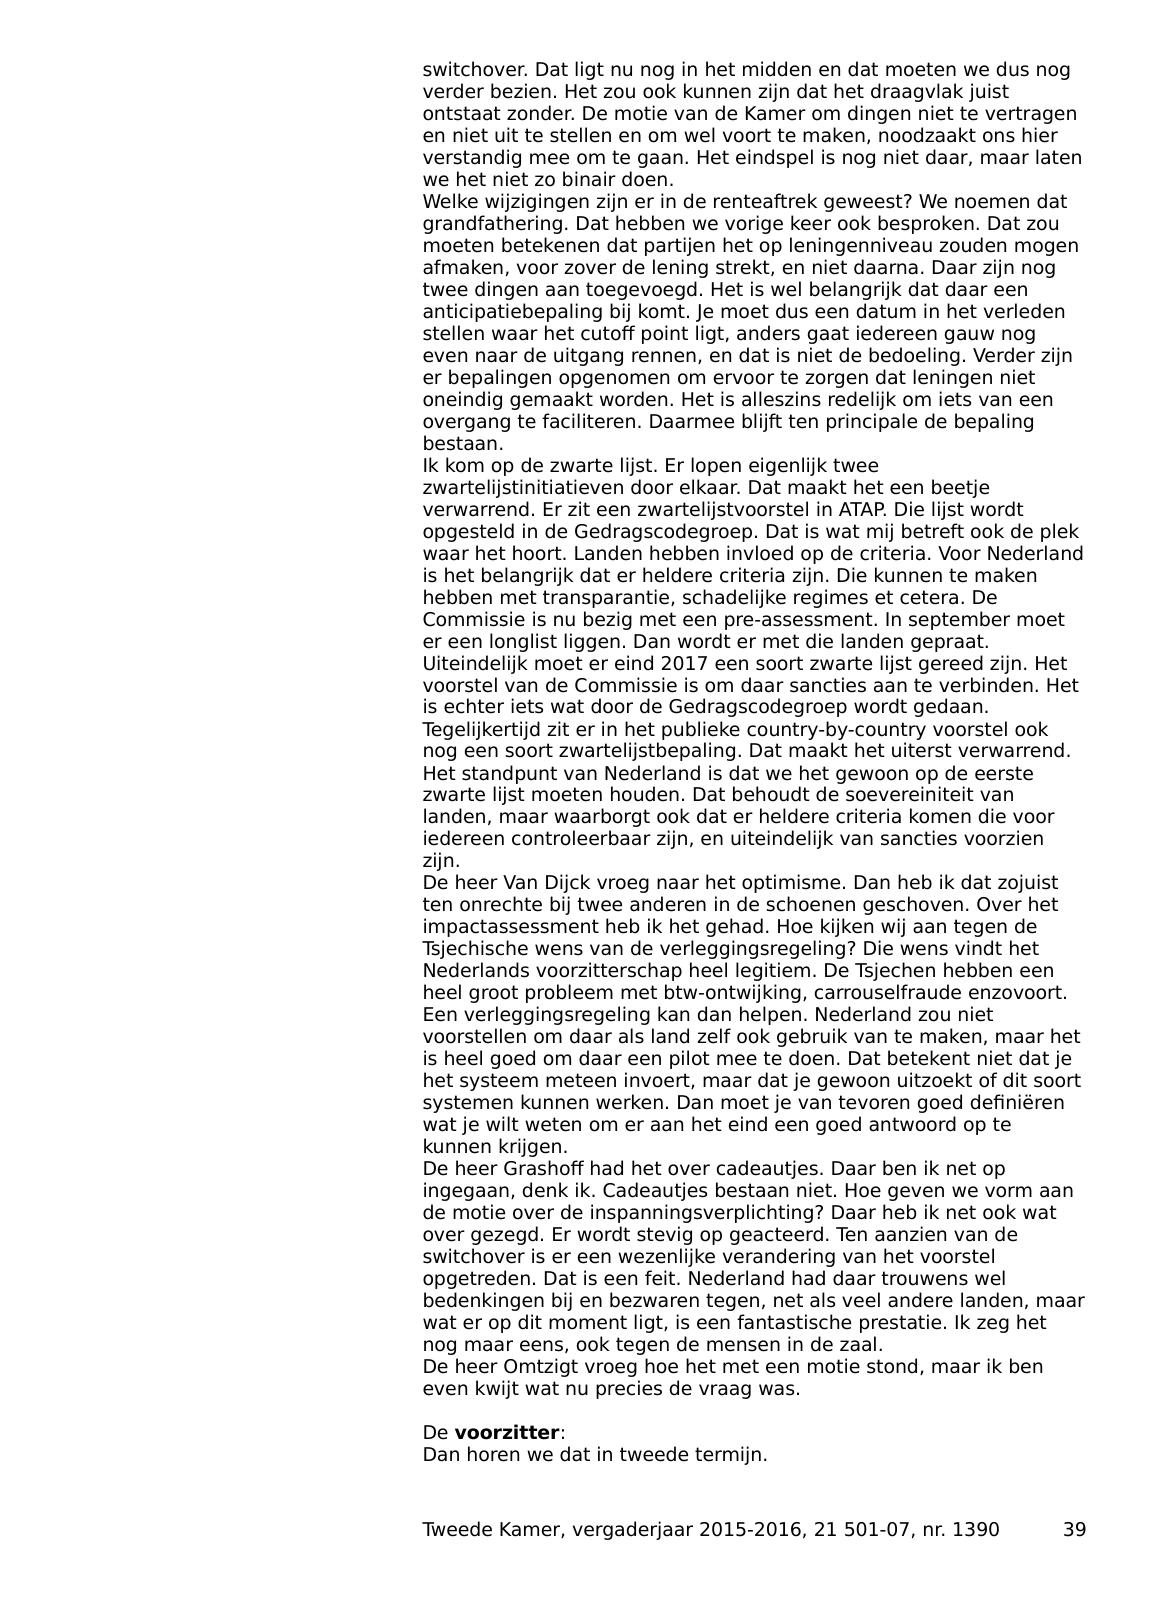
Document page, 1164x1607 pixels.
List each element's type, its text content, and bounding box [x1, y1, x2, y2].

text Welke wijzigingen zijn er in de renteaftrek geweest? We noemen dat grandfathering. Dat hebben we vorige keer ook besproken. Dat zou moeten betekenen dat partijen het op leningenniveau zouden mogen afmaken, voor zover de lening strekt, en niet daarna. Daar zijn nog twee dingen aan toegevoegd. Het is wel belangrijk dat daar een anticipatiebepaling bij komt. Je moet dus een datum in het verleden stellen waar het cutoff point ligt, anders gaat iedereen gauw nog even naar de uitgang rennen, en dat is niet de bedoeling. Verder zijn er bepalingen opgenomen om ervoor te zorgen dat leningen niet oneindig gemaakt worden. Het is alleszins redelijk om iets van een overgang te faciliteren. Daarmee blijft ten principale de bepaling bestaan. [422, 191, 1087, 455]
text Dan horen we dat in tweede termijn. [422, 1444, 1087, 1466]
text Ik kom op de zwarte lijst. Er lopen eigenlijk twee zwartelijstinitiatieven door elkaar. Dat maakt het een beetje verwarrend. Er zit een zwartelijstvoorstel in ATAP. Die lijst wordt opgesteld in de Gedragscodegroep. Dat is wat mij betreft ook de plek waar het hoort. Landen hebben invloed op de criteria. Voor Nederland is het belangrijk dat er heldere criteria zijn. Die kunnen te maken hebben met transparantie, schadelijke regimes et cetera. De Commissie is nu bezig met een pre-assessment. In september moet er een longlist liggen. Dan wordt er met die landen gepraat. Uiteindelijk moet er eind 2017 een soort zwarte lijst gereed zijn. Het voorstel van de Commissie is om daar sancties aan te verbinden. Het is echter iets wat door de Gedragscodegroep wordt gedaan. Tegelijkertijd zit er in het publieke country-by-country voorstel ook nog een soort zwartelijstbepaling. Dat maakt het uiterst verwarrend. Het standpunt van Nederland is dat we het gewoon op de eerste zwarte lijst moeten houden. Dat behoudt de soevereiniteit van landen, maar waarborgt ook dat er heldere criteria komen die voor iedereen controleerbaar zijn, en uiteindelijk van sancties voorzien zijn. [422, 455, 1087, 872]
text De heer Van Dijck vroeg naar het optimisme. Dan heb ik dat zojuist ten onrechte bij twee anderen in de schoenen geschoven. Over het impactassessment heb ik het gehad. Hoe kijken wij aan tegen de Tsjechische wens van de verleggingsregeling? Die wens vindt het Nederlands voorzitterschap heel legitiem. De Tsjechen hebben een heel groot probleem met btw-ontwijking, carrouselfraude enzovoort. Een verleggingsregeling kan dan helpen. Nederland zou niet voorstellen om daar als land zelf ook gebruik van te maken, maar het is heel goed om daar een pilot mee te doen. Dat betekent niet dat je het systeem meteen invoert, maar dat je gewoon uitzoekt of dit soort systemen kunnen werken. Dan moet je van tevoren goed definiëren wat je wilt weten om er aan het eind een goed antwoord op te kunnen krijgen. [422, 872, 1087, 1158]
text De voorzitter: [422, 1422, 1087, 1444]
text switchover. Dat ligt nu nog in het midden en dat moeten we dus nog verder bezien. Het zou ook kunnen zijn dat het draagvlak juist ontstaat zonder. De motie van de Kamer om dingen niet te vertragen en niet uit te stellen en om wel voort te maken, noodzaakt ons hier verstandig mee om te gaan. Het eindspel is nog niet daar, maar laten we het niet zo binair doen. [422, 59, 1087, 191]
text De heer Grashoff had het over cadeautjes. Daar ben ik net op ingegaan, denk ik. Cadeautjes bestaan niet. Hoe geven we vorm aan de motie over de inspanningsverplichting? Daar heb ik net ook wat over gezegd. Er wordt stevig op geacteerd. Ten aanzien van de switchover is er een wezenlijke verandering van het voorstel opgetreden. Dat is een feit. Nederland had daar trouwens wel bedenkingen bij en bezwaren tegen, net als veel andere landen, maar wat er op dit moment ligt, is een fantastische prestatie. Ik zeg het nog maar eens, ook tegen de mensen in de zaal. [422, 1158, 1087, 1356]
text De heer Omtzigt vroeg hoe het met een motie stond, maar ik ben even kwijt wat nu precies de vraag was. [422, 1356, 1087, 1400]
